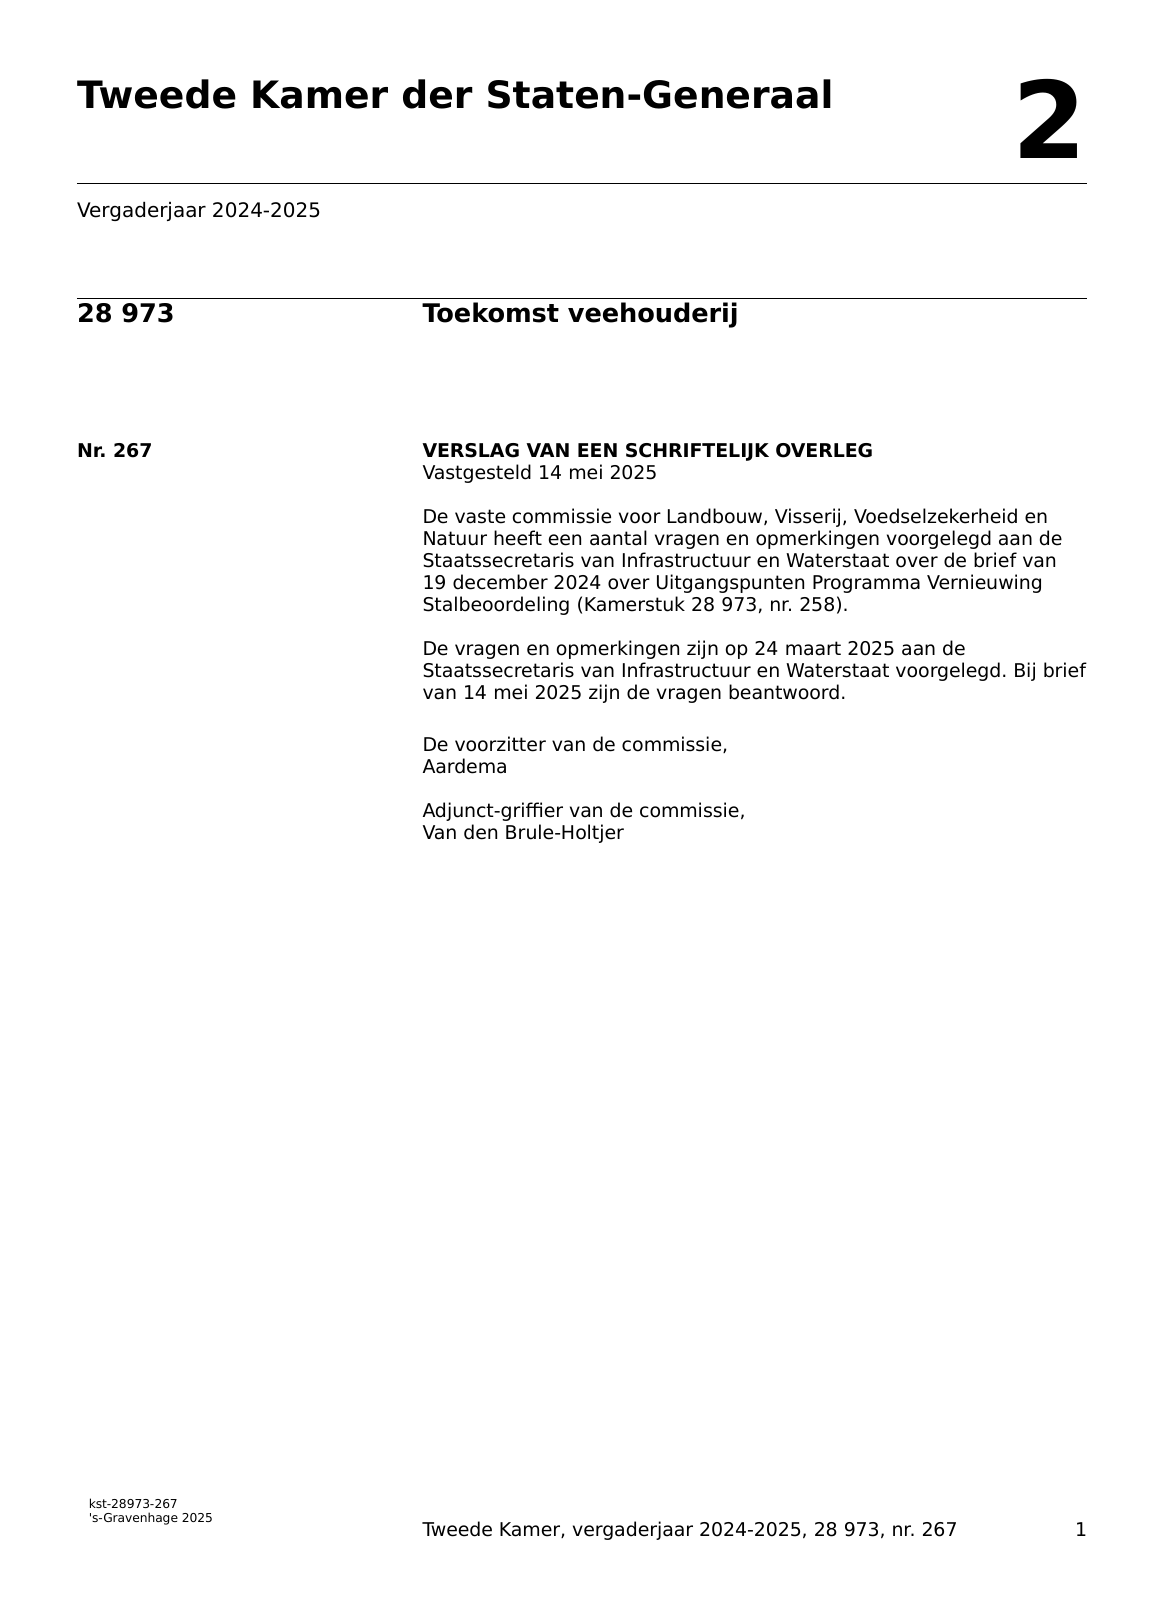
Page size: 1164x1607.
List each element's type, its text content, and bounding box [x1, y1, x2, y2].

text De voorzitter van de commissie, Aardema [422, 734, 1087, 778]
subtitle 28 973 Toekomst veehouderij [77, 299, 1087, 329]
text Vastgesteld 14 mei 2025 [422, 462, 1087, 484]
text Adjunct-griffier van de commissie, Van den Brule-Holtjer [422, 800, 1087, 844]
table_header Tweede Kamer der Staten-Generaal [77, 59, 886, 183]
text De vaste commissie voor Landbouw, Visserij, Voedselzekerheid en Natuur heeft een aantal vragen en opmerkingen voorgelegd aan de Staatssecretaris van Infrastructuur en Waterstaat over de brief van 19 december 2024 over Uitgangspunten Programma Vernieuwing Stalbeoordeling (Kamerstuk 28 973, nr. 258). [422, 506, 1087, 616]
table_cell Vergaderjaar 2024-2025 [77, 184, 1087, 298]
table_header 2 [886, 59, 1087, 183]
text 's-Gravenhage 2025 [88, 1511, 323, 1525]
subtitle Nr. 267 VERSLAG VAN EEN SCHRIFTELIJK OVERLEG [77, 440, 1087, 462]
text De vragen en opmerkingen zijn op 24 maart 2025 aan de Staatssecretaris van Infrastructuur en Waterstaat voorgelegd. Bij brief van 14 mei 2025 zijn de vragen beantwoord. [422, 638, 1087, 704]
text kst-28973-267 [88, 1497, 323, 1511]
